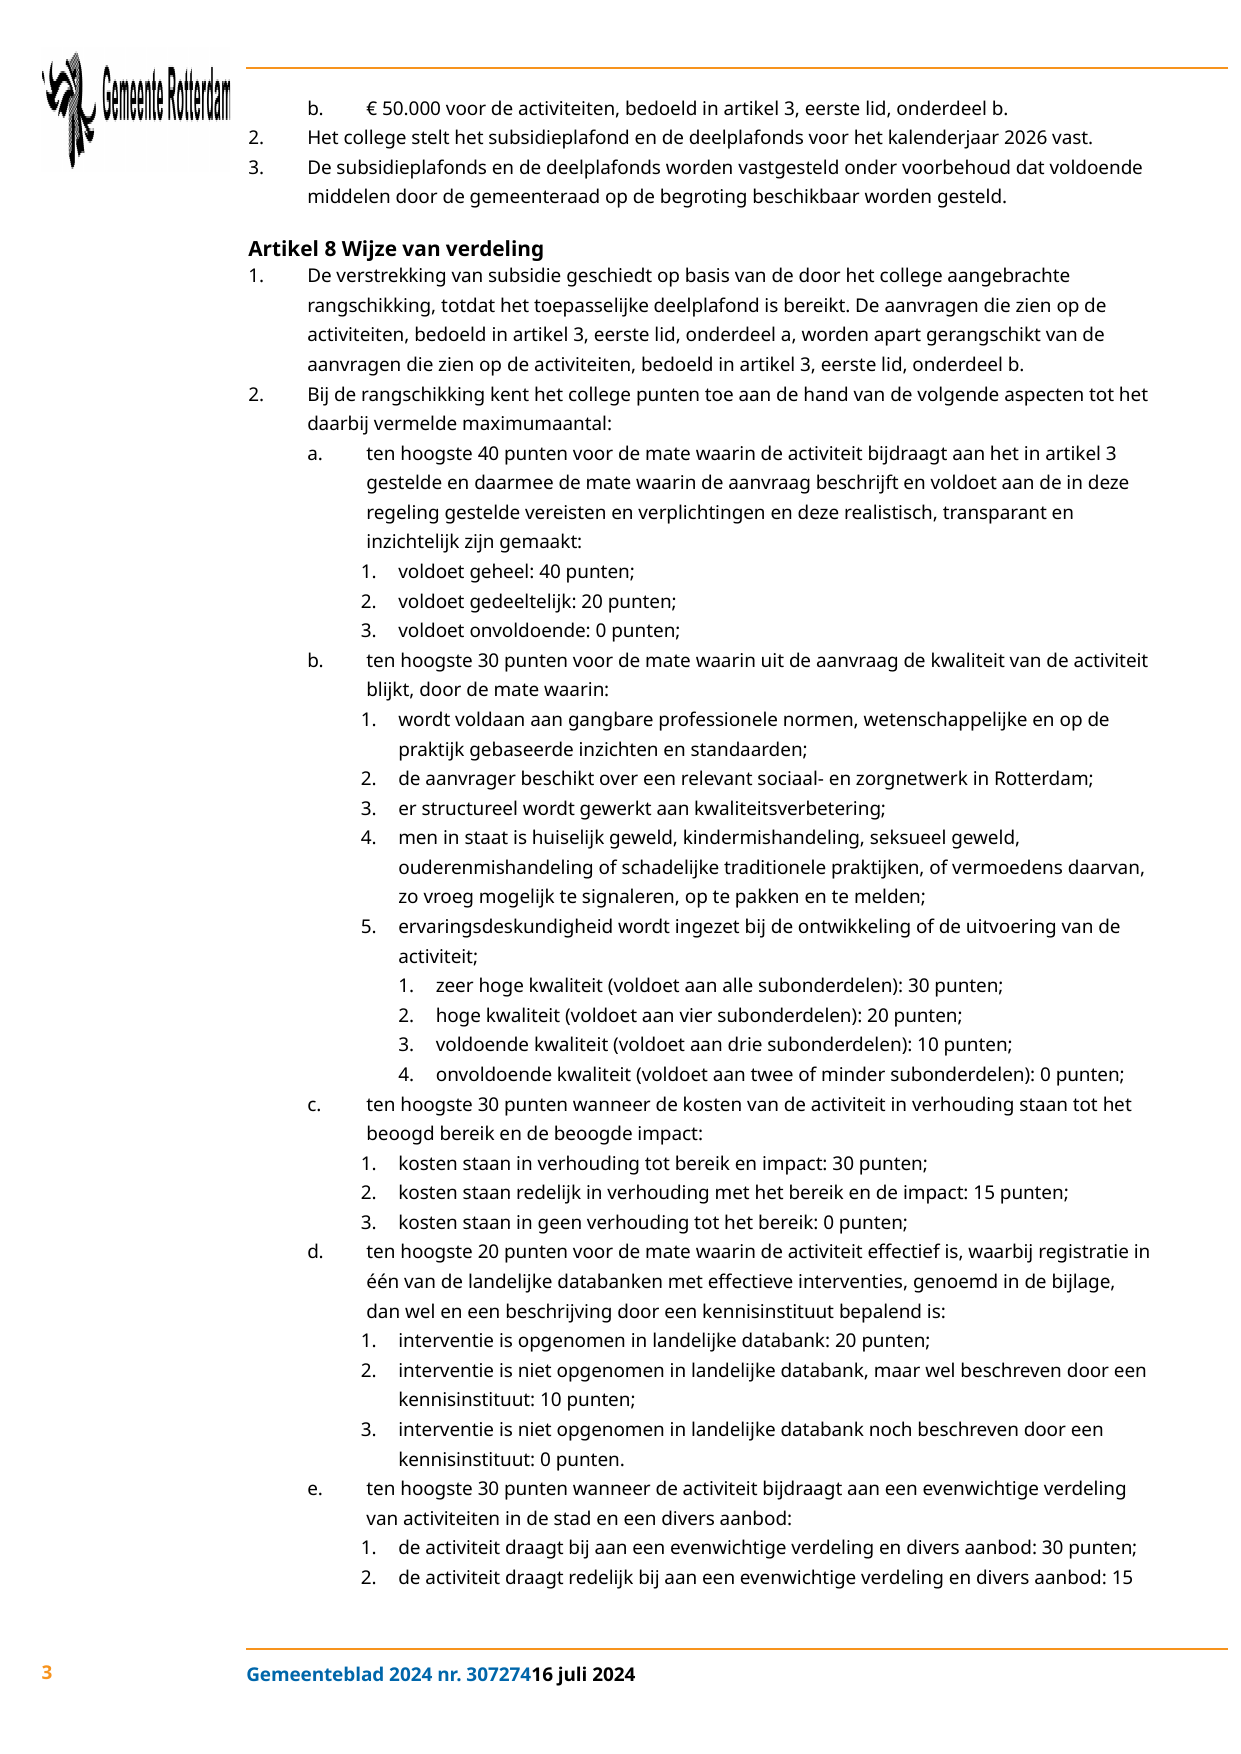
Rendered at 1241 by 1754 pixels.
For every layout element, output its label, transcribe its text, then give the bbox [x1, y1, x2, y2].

list Bij de rangschikking kent het college punten toe aan de hand van de volgende aspecten tot het daarbij vermelde maximumaantal: [248, 381, 1152, 436]
list kosten staan in geen verhouding tot het bereik: 0 punten; [361, 1209, 1152, 1235]
picture [41, 47, 231, 172]
list voldoende kwaliteit (voldoet aan drie subonderdelen): 10 punten; [398, 1032, 1152, 1057]
list zeer hoge kwaliteit (voldoet aan alle subonderdelen): 30 punten; [398, 972, 1152, 998]
text Artikel 8 Wijze van verdeling [248, 234, 1152, 262]
list men in staat is huiselijk geweld, kindermishandeling, seksueel geweld, ouderenmishandeling of schadelijke traditionele praktijken, of vermoedens daarvan, zo vroeg mogelijk te signaleren, op te pakken en te melden; [361, 824, 1152, 909]
list voldoet onvoldoende: 0 punten; [361, 617, 1152, 643]
list ten hoogste 30 punten wanneer de kosten van de activiteit in verhouding staan tot het beoogd bereik en de beoogde impact: [307, 1091, 1152, 1146]
list ten hoogste 40 punten voor de mate waarin de activiteit bijdraagt aan het in artikel 3 gestelde en daarmee de mate waarin de aanvraag beschrijft en voldoet aan de in deze regeling gestelde vereisten en verplichtingen en deze realistisch, transparant en inzichtelijk zijn gemaakt: [307, 440, 1152, 554]
list € 50.000 voor de activiteiten, bedoeld in artikel 3, eerste lid, onderdeel b. [307, 95, 1152, 121]
list kosten staan redelijk in verhouding met het bereik en de impact: 15 punten; [361, 1179, 1152, 1205]
list de activiteit draagt bij aan een evenwichtige verdeling en divers aanbod: 30 punten; [361, 1534, 1152, 1560]
list voldoet gedeeltelijk: 20 punten; [361, 588, 1152, 613]
list de aanvrager beschikt over een relevant sociaal- en zorgnetwerk in Rotterdam; [361, 765, 1152, 791]
list interventie is opgenomen in landelijke databank: 20 punten; [361, 1327, 1152, 1353]
list ten hoogste 30 punten wanneer de activiteit bijdraagt aan een evenwichtige verdeling van activiteiten in de stad en een divers aanbod: [307, 1475, 1152, 1531]
list voldoet geheel: 40 punten; [361, 558, 1152, 584]
list ervaringsdeskundigheid wordt ingezet bij de ontwikkeling of de uitvoering van de activiteit; [361, 913, 1152, 968]
list onvoldoende kwaliteit (voldoet aan twee of minder subonderdelen): 0 punten; [398, 1061, 1152, 1087]
list wordt voldaan aan gangbare professionele normen, wetenschappelijke en op de praktijk gebaseerde inzichten en standaarden; [361, 706, 1152, 761]
list er structureel wordt gewerkt aan kwaliteitsverbetering; [361, 795, 1152, 821]
list ten hoogste 30 punten voor de mate waarin uit de aanvraag de kwaliteit van de activiteit blijkt, door de mate waarin: [307, 647, 1152, 702]
list kosten staan in verhouding tot bereik en impact: 30 punten; [361, 1150, 1152, 1176]
list De verstrekking van subsidie geschiedt op basis van de door het college aangebrachte rangschikking, totdat het toepasselijke deelplafond is bereikt. De aanvragen die zien op de activiteiten, bedoeld in artikel 3, eerste lid, onderdeel a, worden apart gerangschikt van de aanvragen die zien op de activiteiten, bedoeld in artikel 3, eerste lid, onderdeel b. [248, 262, 1152, 377]
list interventie is niet opgenomen in landelijke databank noch beschreven door een kennisinstituut: 0 punten. [361, 1416, 1152, 1471]
list interventie is niet opgenomen in landelijke databank, maar wel beschreven door een kennisinstituut: 10 punten; [361, 1357, 1152, 1412]
list Het college stelt het subsidieplafond en de deelplafonds voor het kalenderjaar 2026 vast. [248, 124, 1152, 150]
list ten hoogste 20 punten voor de mate waarin de activiteit effectief is, waarbij registratie in één van de landelijke databanken met effectieve interventies, genoemd in de bijlage, dan wel en een beschrijving door een kennisinstituut bepalend is: [307, 1239, 1152, 1323]
list hoge kwaliteit (voldoet aan vier subonderdelen): 20 punten; [398, 1002, 1152, 1028]
list De subsidieplafonds en de deelplafonds worden vastgesteld onder voorbehoud dat voldoende middelen door de gemeenteraad op de begroting beschikbaar worden gesteld. [248, 154, 1152, 209]
list de activiteit draagt redelijk bij aan een evenwichtige verdeling en divers aanbod: 15 [361, 1564, 1152, 1590]
